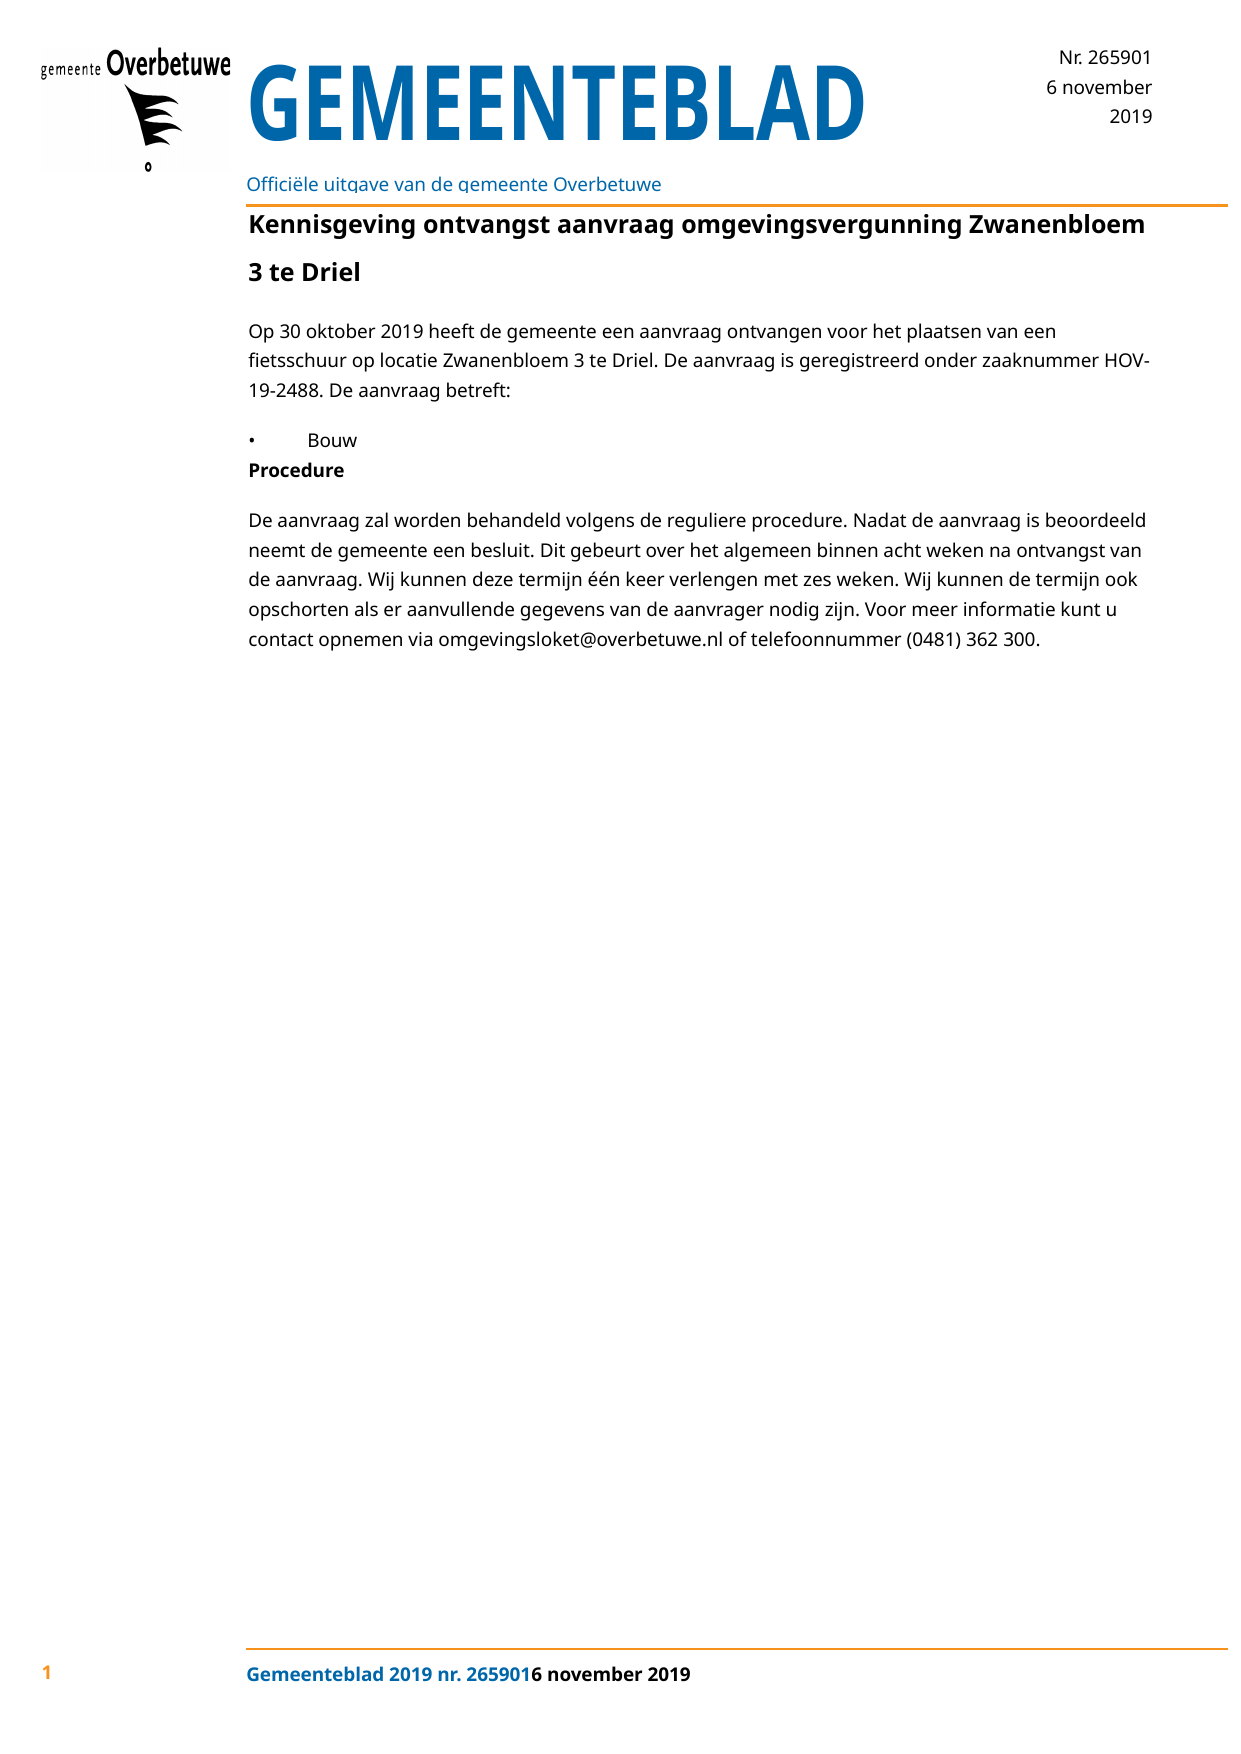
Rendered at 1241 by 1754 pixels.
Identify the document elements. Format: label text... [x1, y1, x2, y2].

text Procedure [248, 457, 1152, 483]
picture [41, 47, 231, 172]
text Op 30 oktober 2019 heeft de gemeente een aanvraag ontvangen voor het plaatsen van een fietsschuur op locatie Zwanenbloem 3 te Driel. De aanvraag is geregistreerd onder zaaknummer HOV-19-2488. De aanvraag betreft: [248, 318, 1152, 403]
list Bouw [248, 427, 1152, 453]
text Kennisgeving ontvangst aanvraag omgevingsvergunning Zwanenbloem 3 te Driel [248, 207, 1152, 288]
text De aanvraag zal worden behandeld volgens de reguliere procedure. Nadat de aanvraag is beoordeeld neemt de gemeente een besluit. Dit gebeurt over het algemeen binnen acht weken na ontvangst van de aanvraag. Wij kunnen deze termijn één keer verlengen met zes weken. Wij kunnen de termijn ook opschorten als er aanvullende gegevens van de aanvrager nodig zijn. Voor meer informatie kunt u contact opnemen via omgevingsloket@overbetuwe.nl of telefoonnummer (0481) 362 300. [248, 507, 1152, 652]
